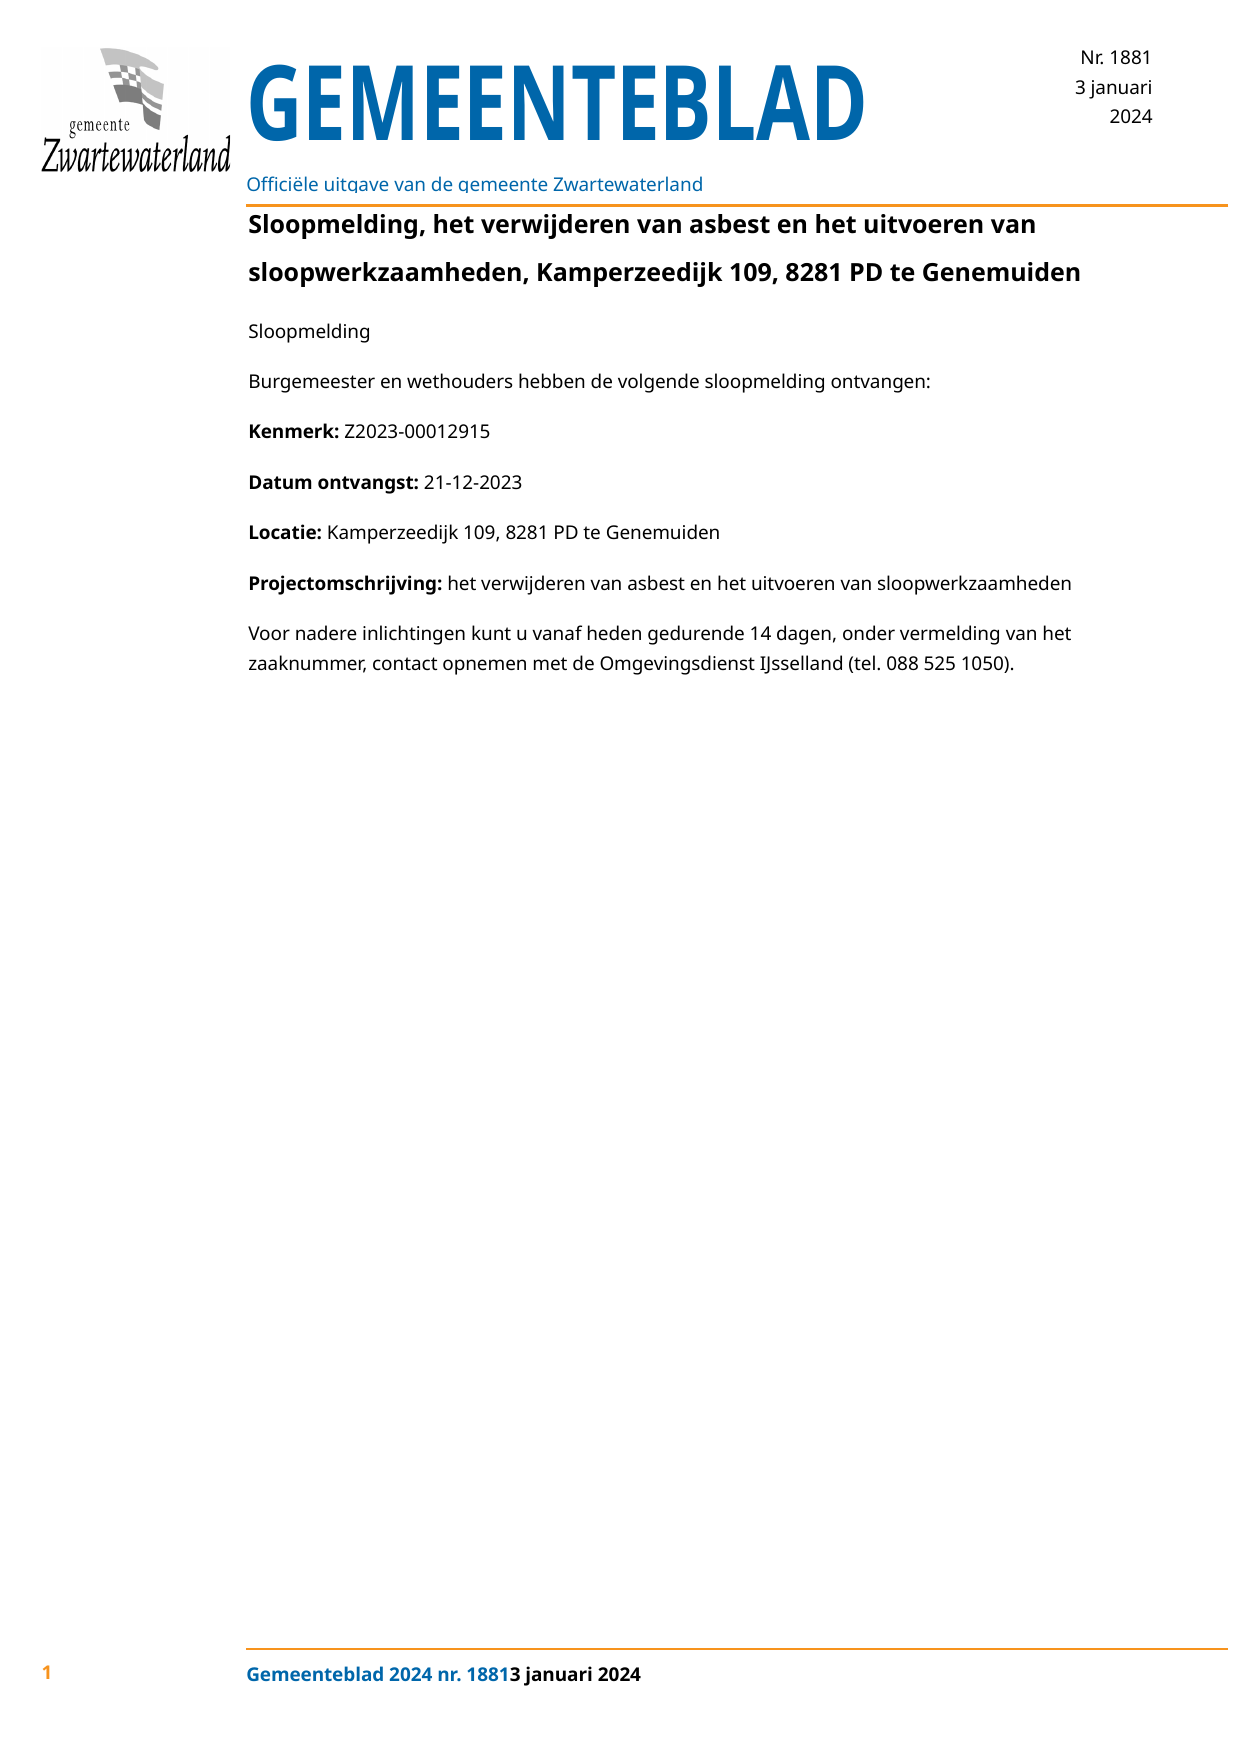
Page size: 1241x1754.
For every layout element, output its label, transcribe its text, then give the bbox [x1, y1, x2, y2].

text Projectomschrijving: het verwijderen van asbest en het uitvoeren van sloopwerkzaamheden [248, 570, 1152, 596]
text Locatie: Kamperzeedijk 109, 8281 PD te Genemuiden [248, 519, 1152, 545]
text Voor nadere inlichtingen kunt u vanaf heden gedurende 14 dagen, onder vermelding van het zaaknummer, contact opnemen met de Omgevingsdienst IJsselland (tel. 088 525 1050). [248, 620, 1152, 676]
text Sloopmelding, het verwijderen van asbest en het uitvoeren van sloopwerkzaamheden, Kamperzeedijk 109, 8281 PD te Genemuiden [248, 207, 1152, 288]
text Datum ontvangst: 21-12-2023 [248, 469, 1152, 495]
text Kenmerk: Z2023-00012915 [248, 419, 1152, 444]
picture [41, 47, 231, 172]
text Sloopmelding [248, 318, 1152, 344]
text Burgemeester en wethouders hebben de volgende sloopmelding ontvangen: [248, 368, 1152, 394]
